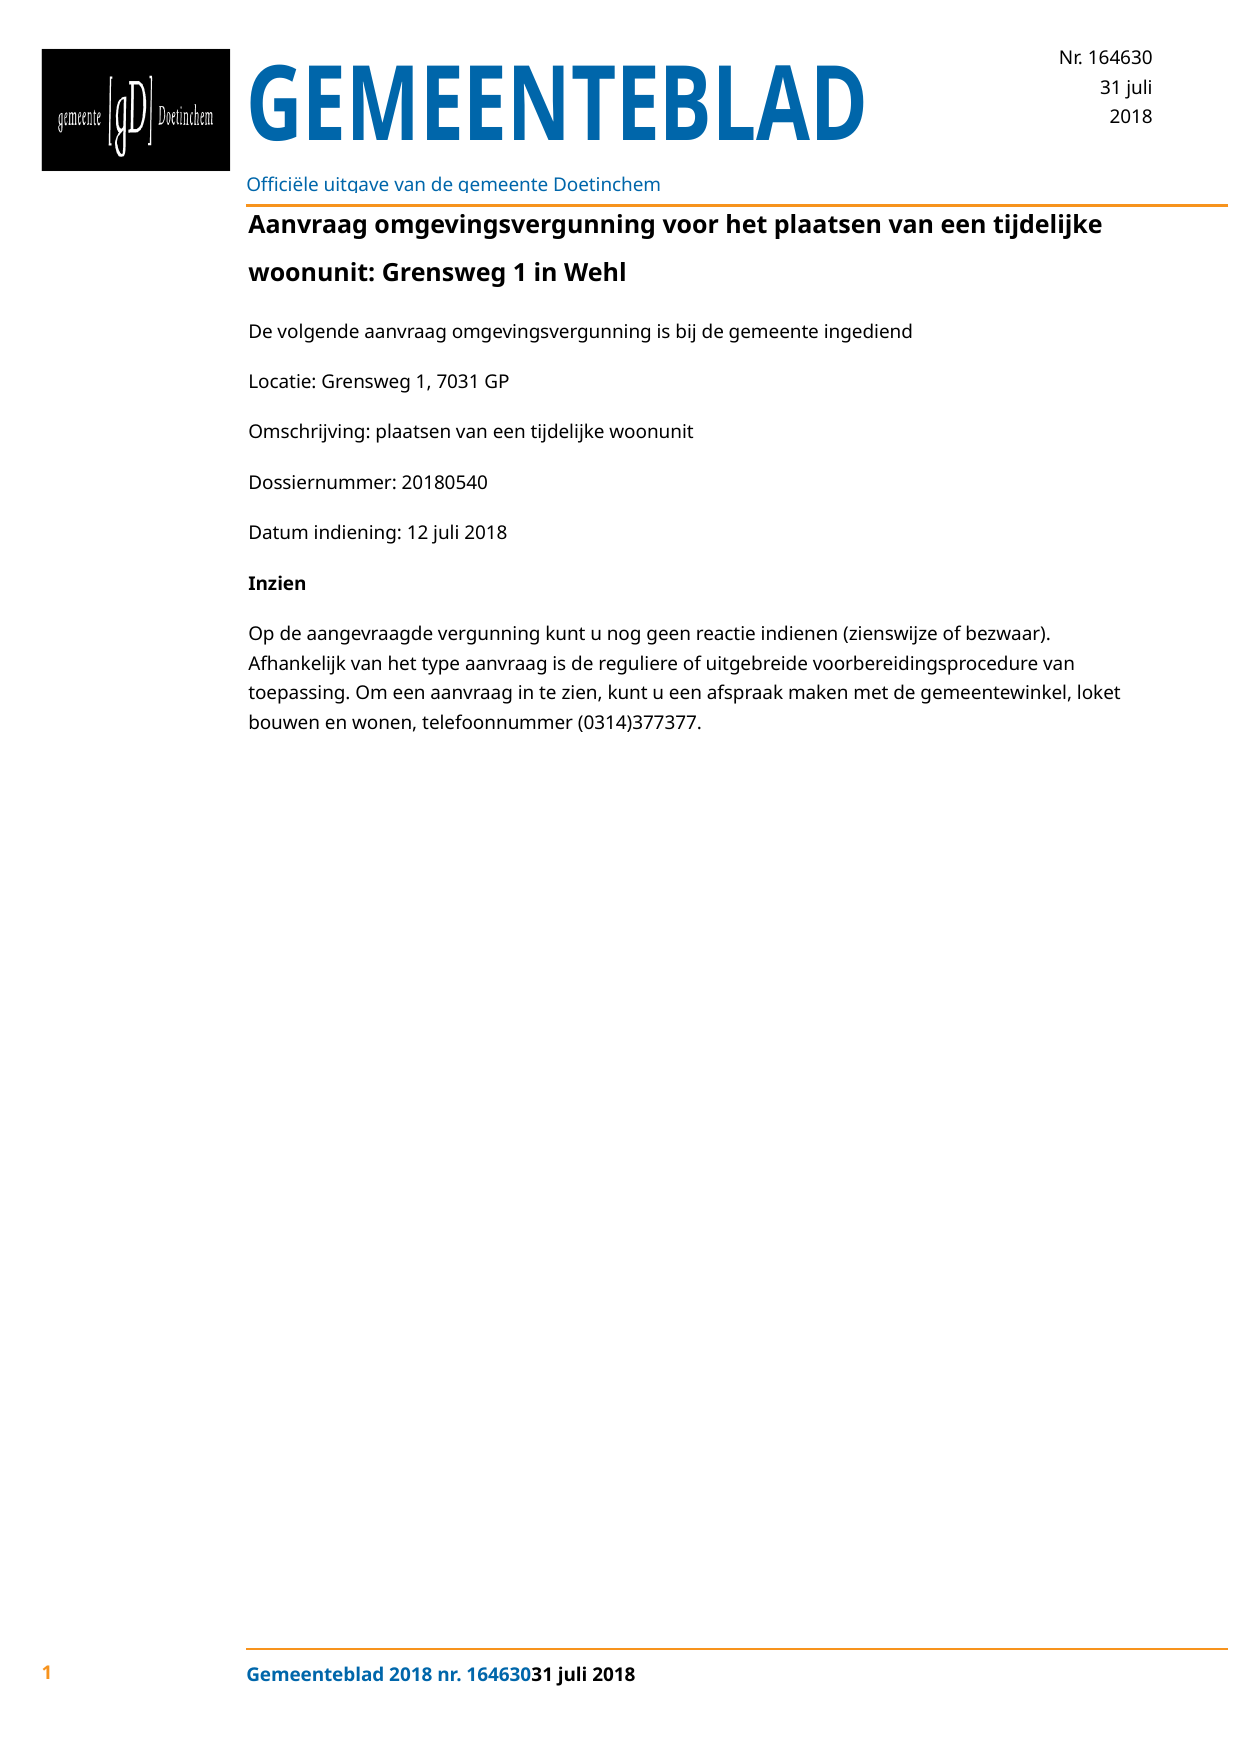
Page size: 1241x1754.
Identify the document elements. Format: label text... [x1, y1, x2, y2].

text Datum indiening: 12 juli 2018 [248, 519, 1152, 545]
text De volgende aanvraag omgevingsvergunning is bij de gemeente ingediend [248, 318, 1152, 344]
text Aanvraag omgevingsvergunning voor het plaatsen van een tijdelijke woonunit: Grensweg 1 in Wehl [248, 207, 1152, 288]
text Locatie: Grensweg 1, 7031 GP [248, 368, 1152, 394]
picture [41, 47, 231, 172]
text Omschrijving: plaatsen van een tijdelijke woonunit [248, 419, 1152, 444]
text Inzien [248, 570, 1152, 596]
text Op de aangevraagde vergunning kunt u nog geen reactie indienen (zienswijze of bezwaar). Afhankelijk van het type aanvraag is de reguliere of uitgebreide voorbereidingsprocedure van toepassing. Om een aanvraag in te zien, kunt u een afspraak maken met de gemeentewinkel, loket bouwen en wonen, telefoonnummer (0314)377377. [248, 620, 1152, 735]
text Dossiernummer: 20180540 [248, 469, 1152, 495]
